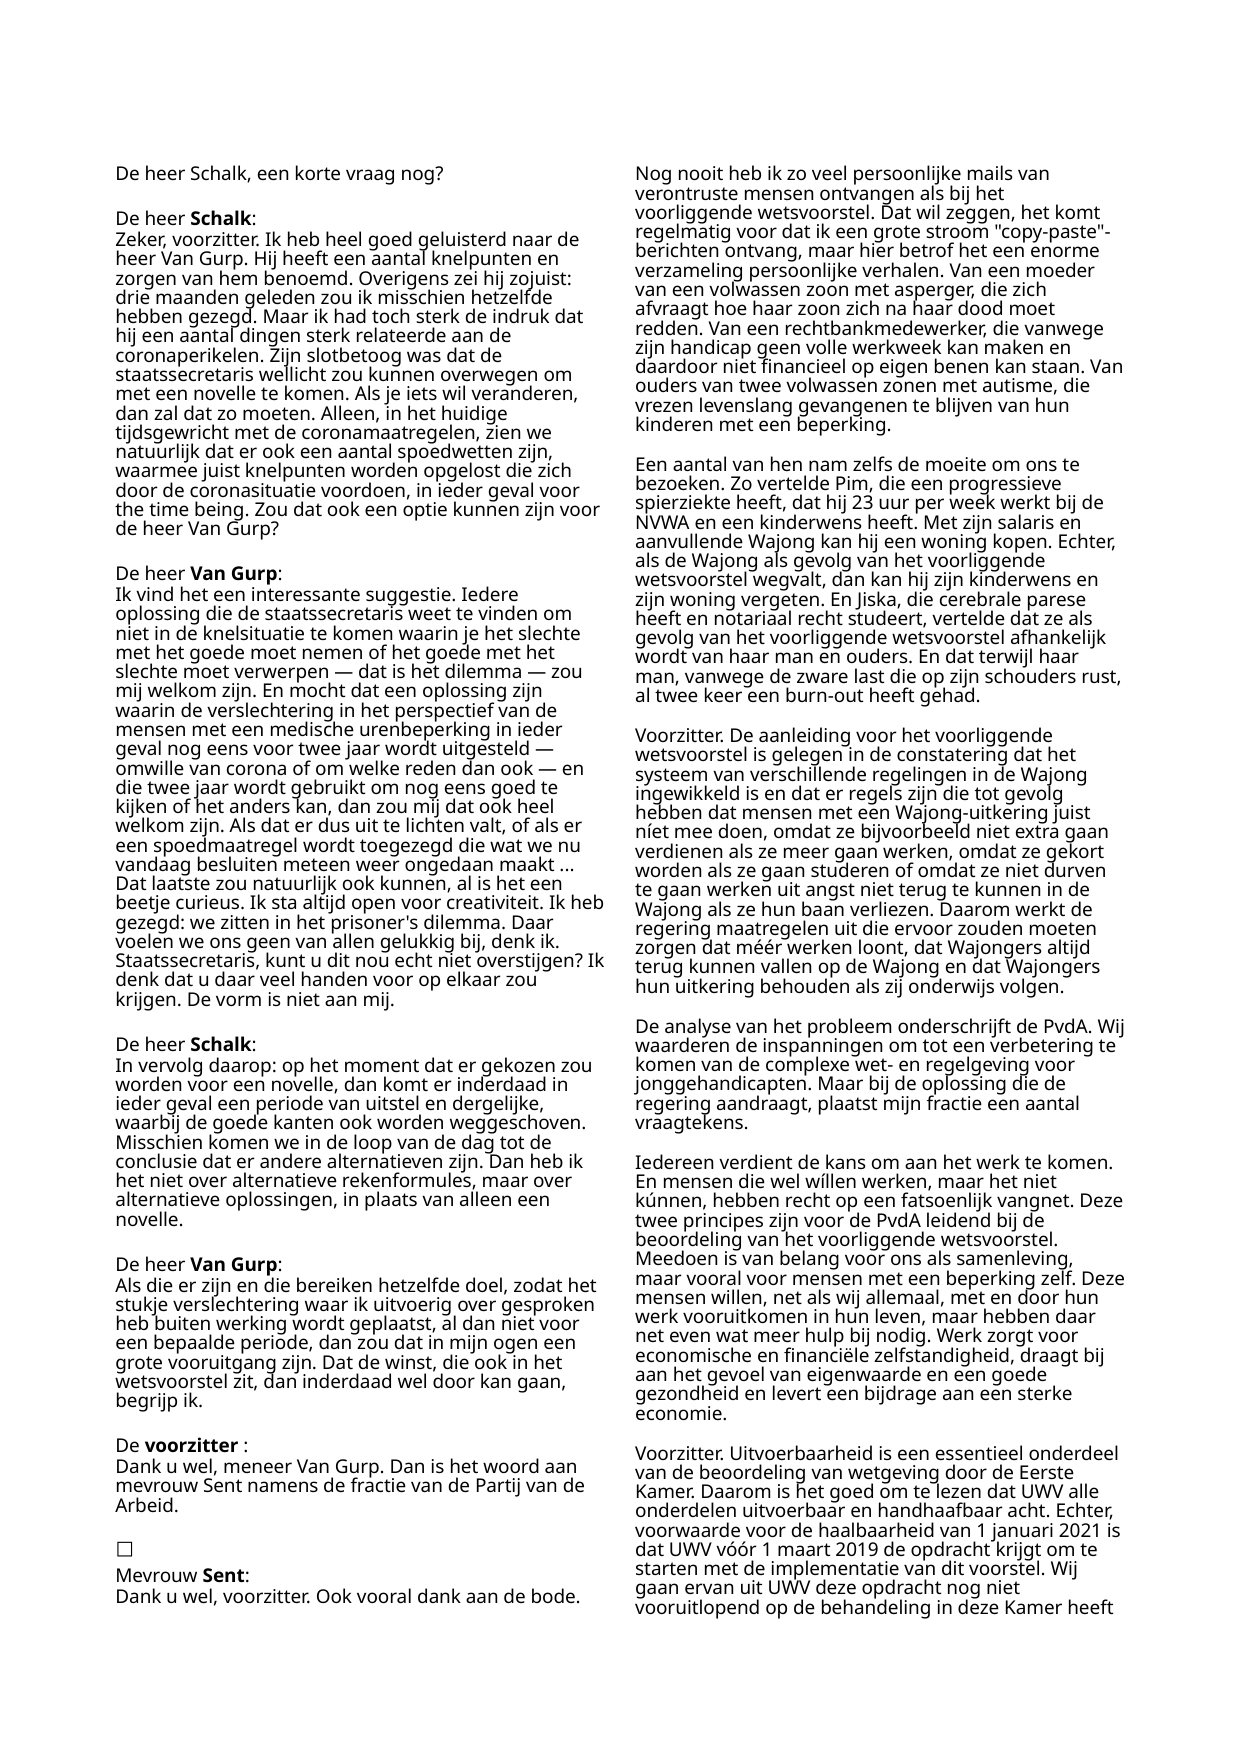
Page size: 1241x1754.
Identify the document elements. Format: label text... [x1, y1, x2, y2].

text Een aantal van hen nam zelfs de moeite om ons te bezoeken. Zo vertelde Pim, die een progressieve spierziekte heeft, dat hij 23 uur per week werkt bij de NVWA en een kinderwens heeft. Met zijn salaris en aanvullende Wajong kan hij een woning kopen. Echter, als de Wajong als gevolg van het voorliggende wetsvoorstel wegvalt, dan kan hij zijn kinderwens en zijn woning vergeten. En Jiska, die cerebrale parese heeft en notariaal recht studeert, vertelde dat ze als gevolg van het voorliggende wetsvoorstel afhankelijk wordt van haar man en ouders. En dat terwijl haar man, vanwege de zware last die op zijn schouders rust, al twee keer een burn-out heeft gehad. [635, 456, 1125, 706]
text De heer Schalk, een korte vraag nog? [115, 165, 605, 184]
text De heer Van Gurp: [115, 1251, 605, 1277]
text Mevrouw Sent: [115, 1562, 605, 1588]
text De heer Schalk: [115, 205, 605, 231]
text De heer Schalk: [115, 1031, 605, 1057]
text Dank u wel, meneer Van Gurp. Dan is het woord aan mevrouw Sent namens de fractie van de Partij van de Arbeid. [115, 1458, 605, 1516]
text De voorzitter : [115, 1432, 605, 1458]
text Voorzitter. Uitvoerbaarheid is een essentieel onderdeel van de beoordeling van wetgeving door de Eerste Kamer. Daarom is het goed om te lezen dat UWV alle onderdelen uitvoerbaar en handhaafbaar acht. Echter, voorwaarde voor de haalbaarheid van 1 januari 2021 is dat UWV vóór 1 maart 2019 de opdracht krijgt om te starten met de implementatie van dit voorstel. Wij gaan ervan uit UWV deze opdracht nog niet vooruitlopend op de behandeling in deze Kamer heeft [635, 1444, 1125, 1618]
text Voorzitter. De aanleiding voor het voorliggende wetsvoorstel is gelegen in de constatering dat het systeem van verschillende regelingen in de Wajong ingewikkeld is en dat er regels zijn die tot gevolg hebben dat mensen met een Wajong-uitkering juist níet mee doen, omdat ze bijvoorbeeld niet extra gaan verdienen als ze meer gaan werken, omdat ze gekort worden als ze gaan studeren of omdat ze niet durven te gaan werken uit angst niet terug te kunnen in de Wajong als ze hun baan verliezen. Daarom werkt de regering maatregelen uit die ervoor zouden moeten zorgen dat méér werken loont, dat Wajongers altijd terug kunnen vallen op de Wajong en dat Wajongers hun uitkering behouden als zij onderwijs volgen. [635, 727, 1125, 997]
text De analyse van het probleem onderschrijft de PvdA. Wij waarderen de inspanningen om tot een verbetering te komen van de complexe wet- en regelgeving voor jonggehandicapten. Maar bij de oplossing die de regering aandraagt, plaatst mijn fractie een aantal vraagtekens. [635, 1018, 1125, 1133]
text In vervolg daarop: op het moment dat er gekozen zou worden voor een novelle, dan komt er inderdaad in ieder geval een periode van uitstel en dergelijke, waarbij de goede kanten ook worden weggeschoven. Misschien komen we in de loop van de dag tot de conclusie dat er andere alternatieven zijn. Dan heb ik het niet over alternatieve rekenformules, maar over alternatieve oplossingen, in plaats van alleen een novelle. [115, 1057, 605, 1230]
text Nog nooit heb ik zo veel persoonlijke mails van verontruste mensen ontvangen als bij het voorliggende wetsvoorstel. Dat wil zeggen, het komt regelmatig voor dat ik een grote stroom "copy-paste"-berichten ontvang, maar hier betrof het een enorme verzameling persoonlijke verhalen. Van een moeder van een volwassen zoon met asperger, die zich afvraagt hoe haar zoon zich na haar dood moet redden. Van een rechtbankmedewerker, die vanwege zijn handicap geen volle werkweek kan maken en daardoor niet financieel op eigen benen kan staan. Van ouders van twee volwassen zonen met autisme, die vrezen levenslang gevangenen te blijven van hun kinderen met een beperking. [635, 165, 1125, 435]
text Dank u wel, voorzitter. Ook vooral dank aan de bode. [115, 1588, 605, 1607]
text ⬜ [115, 1537, 605, 1562]
text Ik vind het een interessante suggestie. Iedere oplossing die de staatssecretaris weet te vinden om niet in de knelsituatie te komen waarin je het slechte met het goede moet nemen of het goede met het slechte moet verwerpen — dat is het dilemma — zou mij welkom zijn. En mocht dat een oplossing zijn waarin de verslechtering in het perspectief van de mensen met een medische urenbeperking in ieder geval nog eens voor twee jaar wordt uitgesteld — omwille van corona of om welke reden dan ook — en die twee jaar wordt gebruikt om nog eens goed te kijken of het anders kan, dan zou mij dat ook heel welkom zijn. Als dat er dus uit te lichten valt, of als er een spoedmaatregel wordt toegezegd die wat we nu vandaag besluiten meteen weer ongedaan maakt ... Dat laatste zou natuurlijk ook kunnen, al is het een beetje curieus. Ik sta altijd open voor creativiteit. Ik heb gezegd: we zitten in het prisoner's dilemma. Daar voelen we ons geen van allen gelukkig bij, denk ik. Staatssecretaris, kunt u dit nou echt niet overstijgen? Ik denk dat u daar veel handen voor op elkaar zou krijgen. De vorm is niet aan mij. [115, 586, 605, 1010]
text De heer Van Gurp: [115, 560, 605, 586]
text Iedereen verdient de kans om aan het werk te komen. En mensen die wel wíllen werken, maar het niet kúnnen, hebben recht op een fatsoenlijk vangnet. Deze twee principes zijn voor de PvdA leidend bij de beoordeling van het voorliggende wetsvoorstel. Meedoen is van belang voor ons als samenleving, maar vooral voor mensen met een beperking zelf. Deze mensen willen, net als wij allemaal, met en door hun werk vooruitkomen in hun leven, maar hebben daar net even wat meer hulp bij nodig. Werk zorgt voor economische en financiële zelfstandigheid, draagt bij aan het gevoel van eigenwaarde en een goede gezondheid en levert een bijdrage aan een sterke economie. [635, 1154, 1125, 1424]
text Als die er zijn en die bereiken hetzelfde doel, zodat het stukje verslechtering waar ik uitvoerig over gesproken heb buiten werking wordt geplaatst, al dan niet voor een bepaalde periode, dan zou dat in mijn ogen een grote vooruitgang zijn. Dat de winst, die ook in het wetsvoorstel zit, dan inderdaad wel door kan gaan, begrijp ik. [115, 1277, 605, 1411]
text Zeker, voorzitter. Ik heb heel goed geluisterd naar de heer Van Gurp. Hij heeft een aantal knelpunten en zorgen van hem benoemd. Overigens zei hij zojuist: drie maanden geleden zou ik misschien hetzelfde hebben gezegd. Maar ik had toch sterk de indruk dat hij een aantal dingen sterk relateerde aan de coronaperikelen. Zijn slotbetoog was dat de staatssecretaris wellicht zou kunnen overwegen om met een novelle te komen. Als je iets wil veranderen, dan zal dat zo moeten. Alleen, in het huidige tijdsgewricht met de coronamaatregelen, zien we natuurlijk dat er ook een aantal spoedwetten zijn, waarmee juist knelpunten worden opgelost die zich door de coronasituatie voordoen, in ieder geval voor the time being. Zou dat ook een optie kunnen zijn voor de heer Van Gurp? [115, 231, 605, 539]
